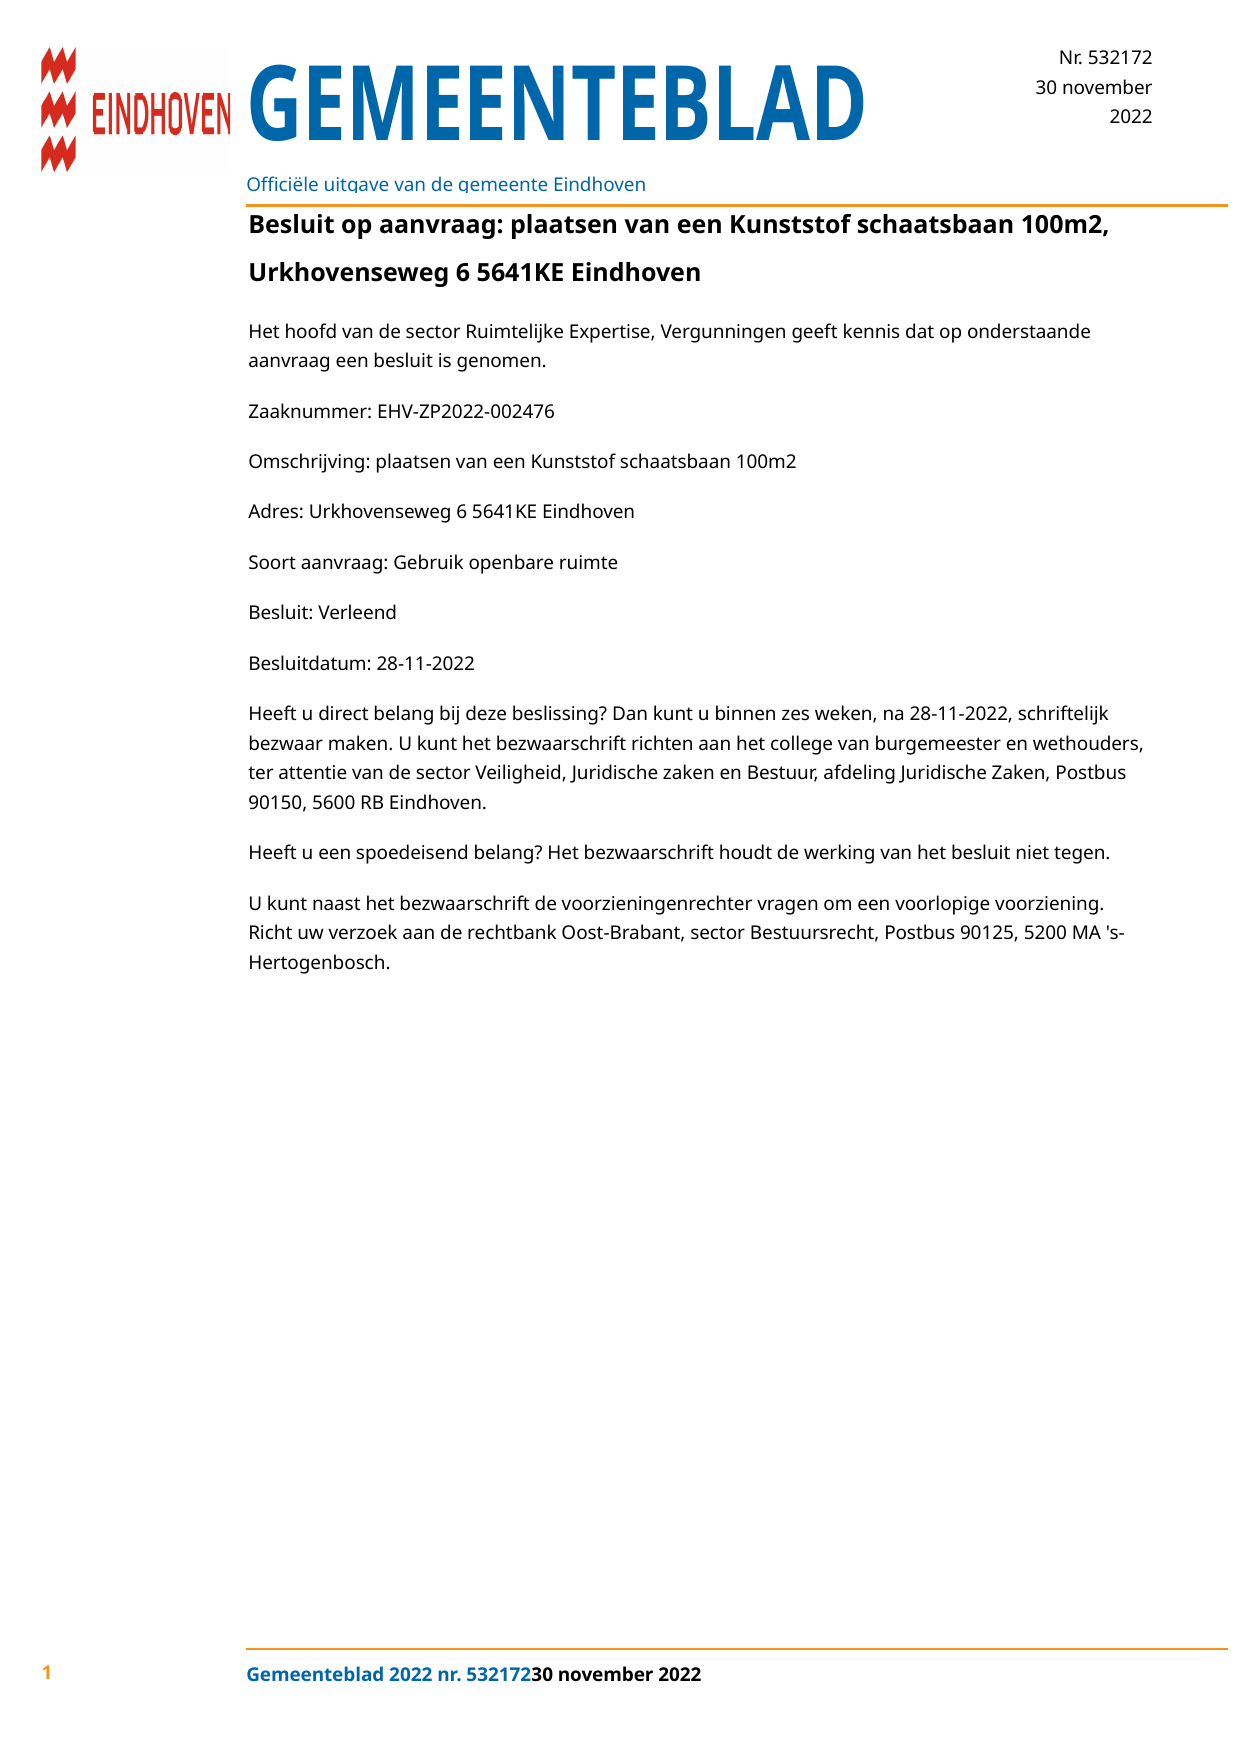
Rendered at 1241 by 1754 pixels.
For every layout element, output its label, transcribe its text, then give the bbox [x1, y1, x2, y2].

text Heeft u direct belang bij deze beslissing? Dan kunt u binnen zes weken, na 28-11-2022, schriftelijk bezwaar maken. U kunt het bezwaarschrift richten aan het college van burgemeester en wethouders, ter attentie van de sector Veiligheid, Juridische zaken en Bestuur, afdeling Juridische Zaken, Postbus 90150, 5600 RB Eindhoven. [248, 700, 1152, 815]
text Omschrijving: plaatsen van een Kunststof schaatsbaan 100m2 [248, 448, 1152, 474]
picture [41, 47, 231, 172]
text U kunt naast het bezwaarschrift de voorzieningenrechter vragen om een voorlopige voorziening. Richt uw verzoek aan de rechtbank Oost-Brabant, sector Bestuursrecht, Postbus 90125, 5200 MA 's-Hertogenbosch. [248, 890, 1152, 975]
text Soort aanvraag: Gebruik openbare ruimte [248, 549, 1152, 575]
text Heeft u een spoedeisend belang? Het bezwaarschrift houdt de werking van het besluit niet tegen. [248, 839, 1152, 865]
text Zaaknummer: EHV-ZP2022-002476 [248, 398, 1152, 424]
text Besluit: Verleend [248, 599, 1152, 625]
text Adres: Urkhovenseweg 6 5641KE Eindhoven [248, 499, 1152, 524]
text Het hoofd van de sector Ruimtelijke Expertise, Vergunningen geeft kennis dat op onderstaande aanvraag een besluit is genomen. [248, 318, 1152, 373]
text Besluitdatum: 28-11-2022 [248, 650, 1152, 676]
text Besluit op aanvraag: plaatsen van een Kunststof schaatsbaan 100m2, Urkhovenseweg 6 5641KE Eindhoven [248, 207, 1152, 288]
